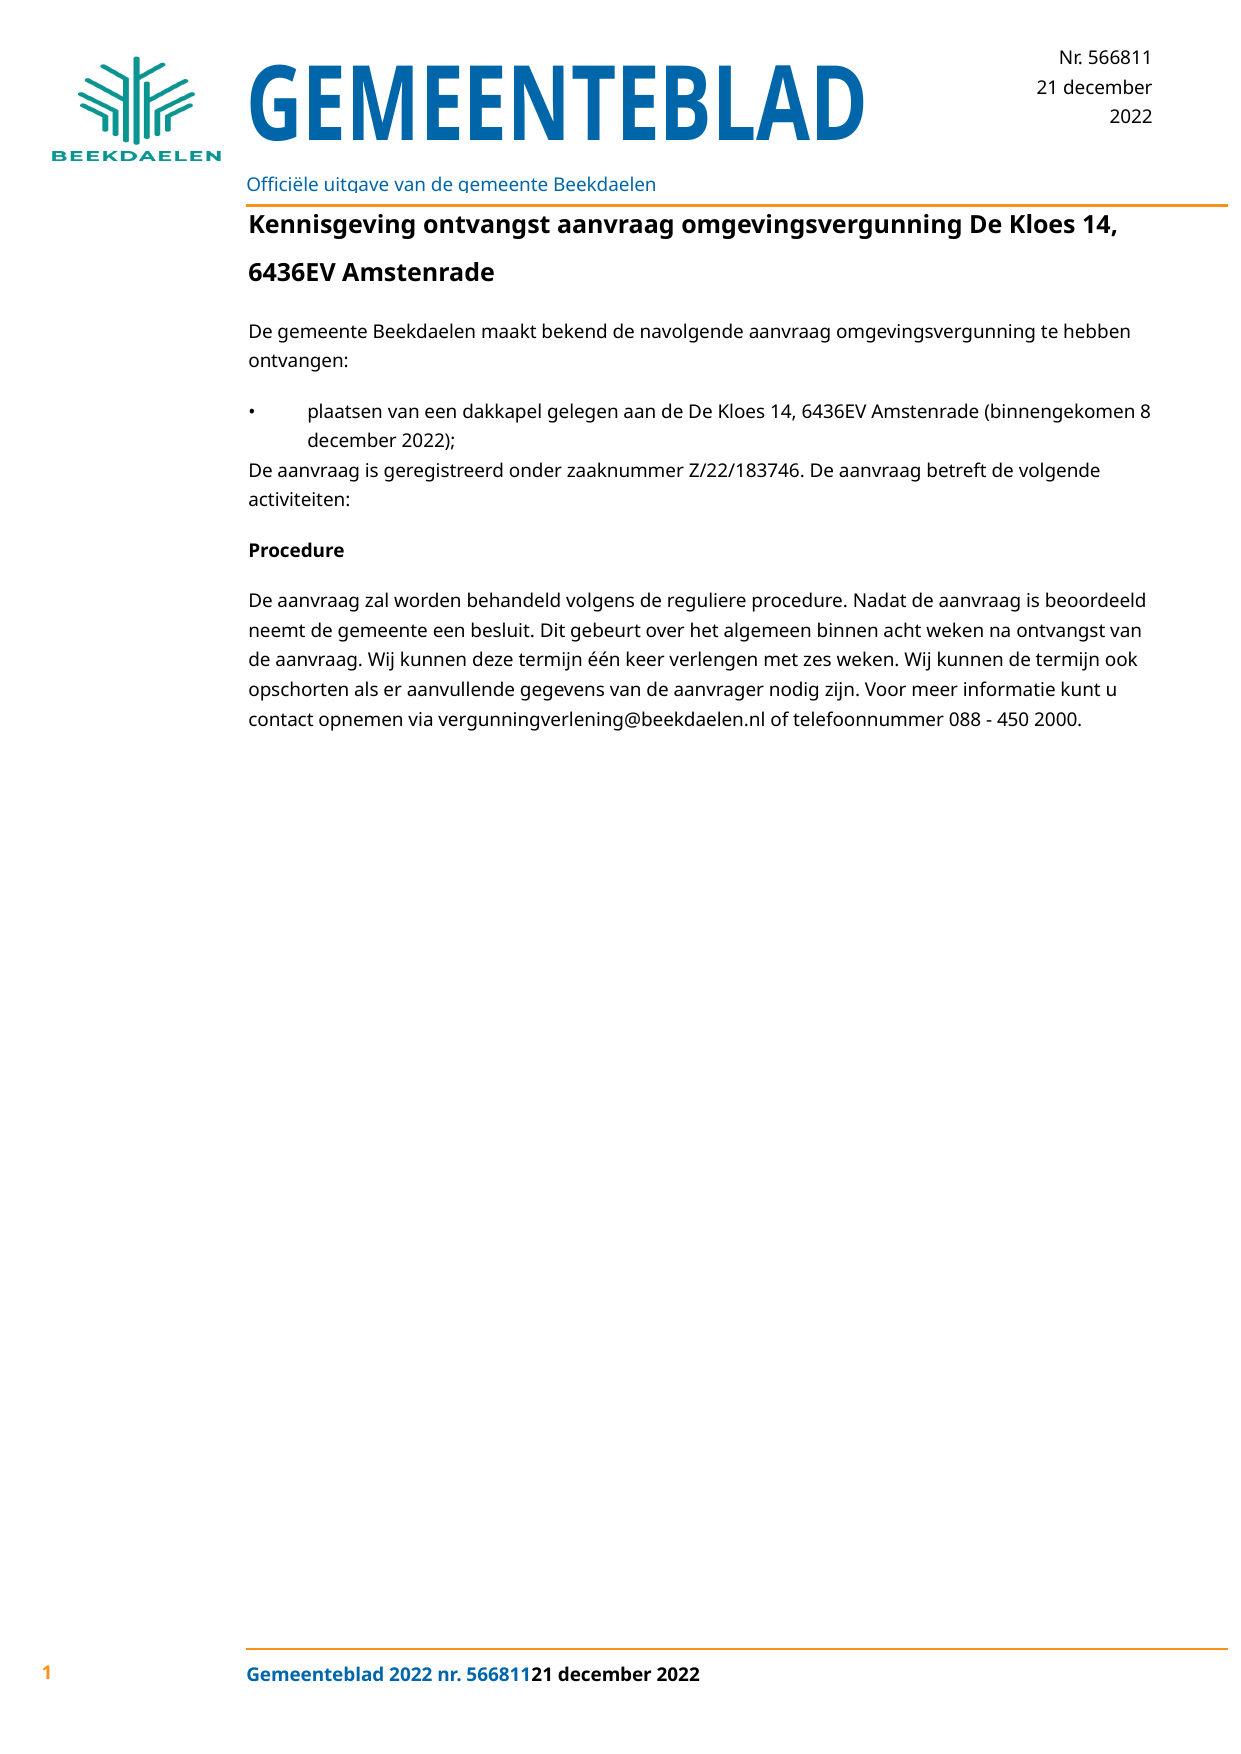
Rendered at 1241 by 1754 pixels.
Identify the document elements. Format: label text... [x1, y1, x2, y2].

text De aanvraag zal worden behandeld volgens de reguliere procedure. Nadat de aanvraag is beoordeeld neemt de gemeente een besluit. Dit gebeurt over het algemeen binnen acht weken na ontvangst van de aanvraag. Wij kunnen deze termijn één keer verlengen met zes weken. Wij kunnen de termijn ook opschorten als er aanvullende gegevens van de aanvrager nodig zijn. Voor meer informatie kunt u contact opnemen via vergunningverlening@beekdaelen.nl of telefoonnummer 088 - 450 2000. [248, 587, 1152, 732]
text De aanvraag is geregistreerd onder zaaknummer Z/22/183746. De aanvraag betreft de volgende activiteiten: [248, 457, 1152, 512]
list plaatsen van een dakkapel gelegen aan de De Kloes 14, 6436EV Amstenrade (binnengekomen 8 december 2022); [248, 398, 1152, 453]
text Procedure [248, 537, 1152, 563]
text De gemeente Beekdaelen maakt bekend de navolgende aanvraag omgevingsvergunning te hebben ontvangen: [248, 318, 1152, 373]
text Kennisgeving ontvangst aanvraag omgevingsvergunning De Kloes 14, 6436EV Amstenrade [248, 207, 1152, 288]
picture [41, 47, 231, 172]
